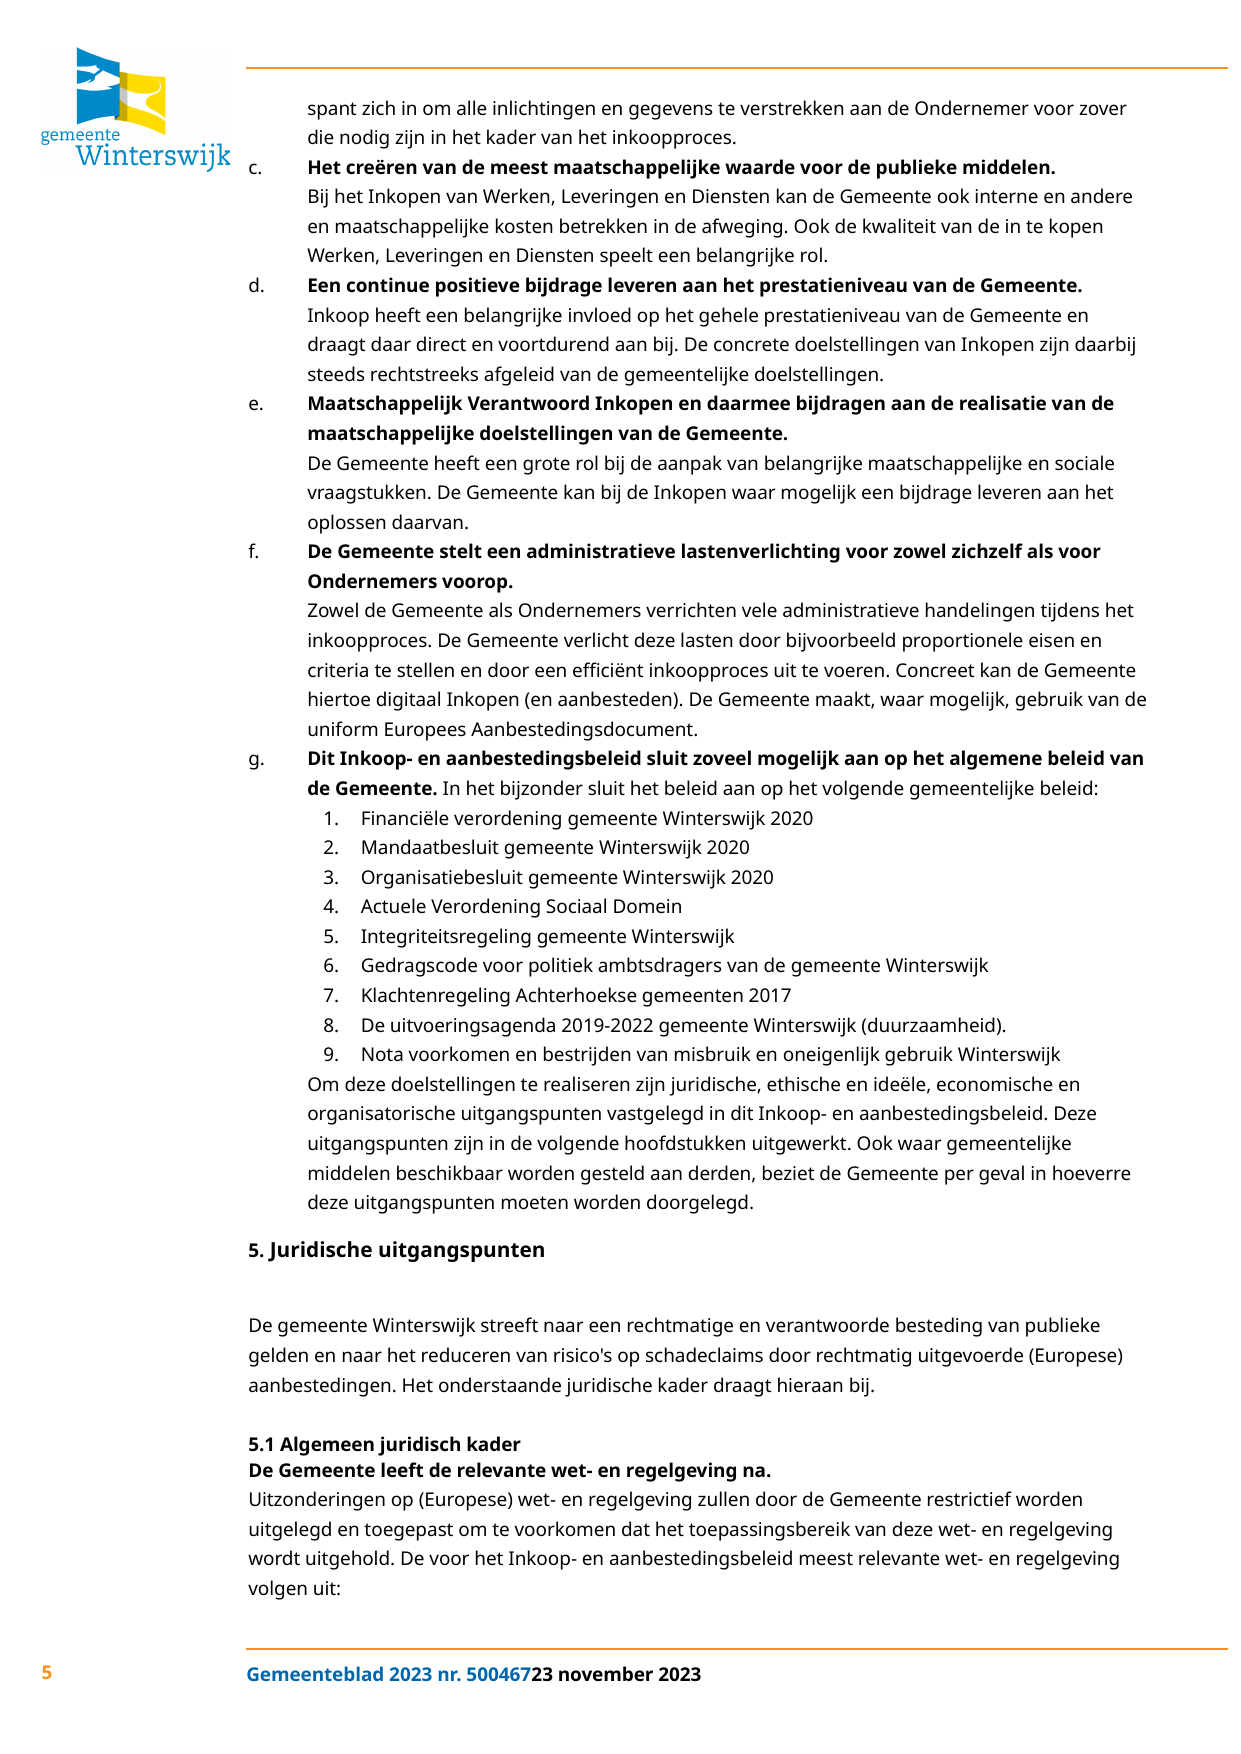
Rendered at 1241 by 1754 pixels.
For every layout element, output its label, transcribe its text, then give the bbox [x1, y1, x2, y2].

list Actuele Verordening Sociaal Domein [323, 893, 1152, 919]
list Bij het Inkopen van Werken, Leveringen en Diensten kan de Gemeente ook interne en andere en maatschappelijke kosten betrekken in de afweging. Ook de kwaliteit van de in te kopen Werken, Leveringen en Diensten speelt een belangrijke rol. [248, 183, 1152, 268]
list Klachtenregeling Achterhoekse gemeenten 2017 [323, 982, 1152, 1008]
list Inkoop heeft een belangrijke invloed op het gehele prestatieniveau van de Gemeente en draagt daar direct en voortdurend aan bij. De concrete doelstellingen van Inkopen zijn daarbij steeds rechtstreeks afgeleid van de gemeentelijke doelstellingen. [248, 302, 1152, 387]
picture [41, 47, 231, 172]
list Nota voorkomen en bestrijden van misbruik en oneigenlijk gebruik Winterswijk [323, 1041, 1152, 1067]
list Mandaatbesluit gemeente Winterswijk 2020 [323, 834, 1152, 860]
picture [225, 153, 231, 162]
text De Gemeente leeft de relevante wet- en regelgeving na. [248, 1457, 1152, 1482]
list Maatschappelijk Verantwoord Inkopen en daarmee bijdragen aan de realisatie van de maatschappelijke doelstellingen van de Gemeente. [248, 391, 1152, 446]
list Een continue positieve bijdrage leveren aan het prestatieniveau van de Gemeente. [248, 272, 1152, 298]
list Financiële verordening gemeente Winterswijk 2020 [323, 805, 1152, 831]
list Het creëren van de meest maatschappelijke waarde voor de publieke middelen. [248, 154, 1152, 180]
text De gemeente Winterswijk streeft naar een rechtmatige en verantwoorde besteding van publieke gelden en naar het reduceren van risico's op schadeclaims door rechtmatig uitgevoerde (Europese) aanbestedingen. Het onderstaande juridische kader draagt hieraan bij. [248, 1313, 1152, 1398]
list Om deze doelstellingen te realiseren zijn juridische, ethische en ideële, economische en organisatorische uitgangspunten vastgelegd in dit Inkoop- en aanbestedingsbeleid. Deze uitgangspunten zijn in de volgende hoofdstukken uitgewerkt. Ook waar gemeentelijke middelen beschikbaar worden gesteld aan derden, beziet de Gemeente per geval in hoeverre deze uitgangspunten moeten worden doorgelegd. [248, 1071, 1152, 1215]
list De Gemeente heeft een grote rol bij de aanpak van belangrijke maatschappelijke en sociale vraagstukken. De Gemeente kan bij de Inkopen waar mogelijk een bijdrage leveren aan het oplossen daarvan. [248, 450, 1152, 535]
text 5.1 Algemeen juridisch kader [248, 1431, 1152, 1457]
list De Gemeente stelt een administratieve lastenverlichting voor zowel zichzelf als voor Ondernemers voorop. [248, 538, 1152, 594]
text Uitzonderingen op (Europese) wet- en regelgeving zullen door de Gemeente restrictief worden uitgelegd en toegepast om te voorkomen dat het toepassingsbereik van deze wet- en regelgeving wordt uitgehold. De voor het Inkoop- en aanbestedingsbeleid meest relevante wet- en regelgeving volgen uit: [248, 1486, 1152, 1601]
list Integriteitsregeling gemeente Winterswijk [323, 923, 1152, 949]
list spant zich in om alle inlichtingen en gegevens te verstrekken aan de Ondernemer voor zover die nodig zijn in het kader van het inkoopproces. [248, 95, 1152, 150]
list De uitvoeringsagenda 2019-2022 gemeente Winterswijk (duurzaamheid). [323, 1012, 1152, 1038]
text 5. Juridische uitgangspunten [248, 1235, 1152, 1263]
list Gedragscode voor politiek ambtsdragers van de gemeente Winterswijk [323, 953, 1152, 978]
list Organisatiebesluit gemeente Winterswijk 2020 [323, 864, 1152, 890]
list Zowel de Gemeente als Ondernemers verrichten vele administratieve handelingen tijdens het inkoopproces. De Gemeente verlicht deze lasten door bijvoorbeeld proportionele eisen en criteria te stellen en door een efficiënt inkoopproces uit te voeren. Concreet kan de Gemeente hiertoe digitaal Inkopen (en aanbesteden). De Gemeente maakt, waar mogelijk, gebruik van de uniform Europees Aanbestedingsdocument. [248, 598, 1152, 742]
list Dit Inkoop- en aanbestedingsbeleid sluit zoveel mogelijk aan op het algemene beleid van de Gemeente. In het bijzonder sluit het beleid aan op het volgende gemeentelijke beleid: [248, 746, 1152, 801]
